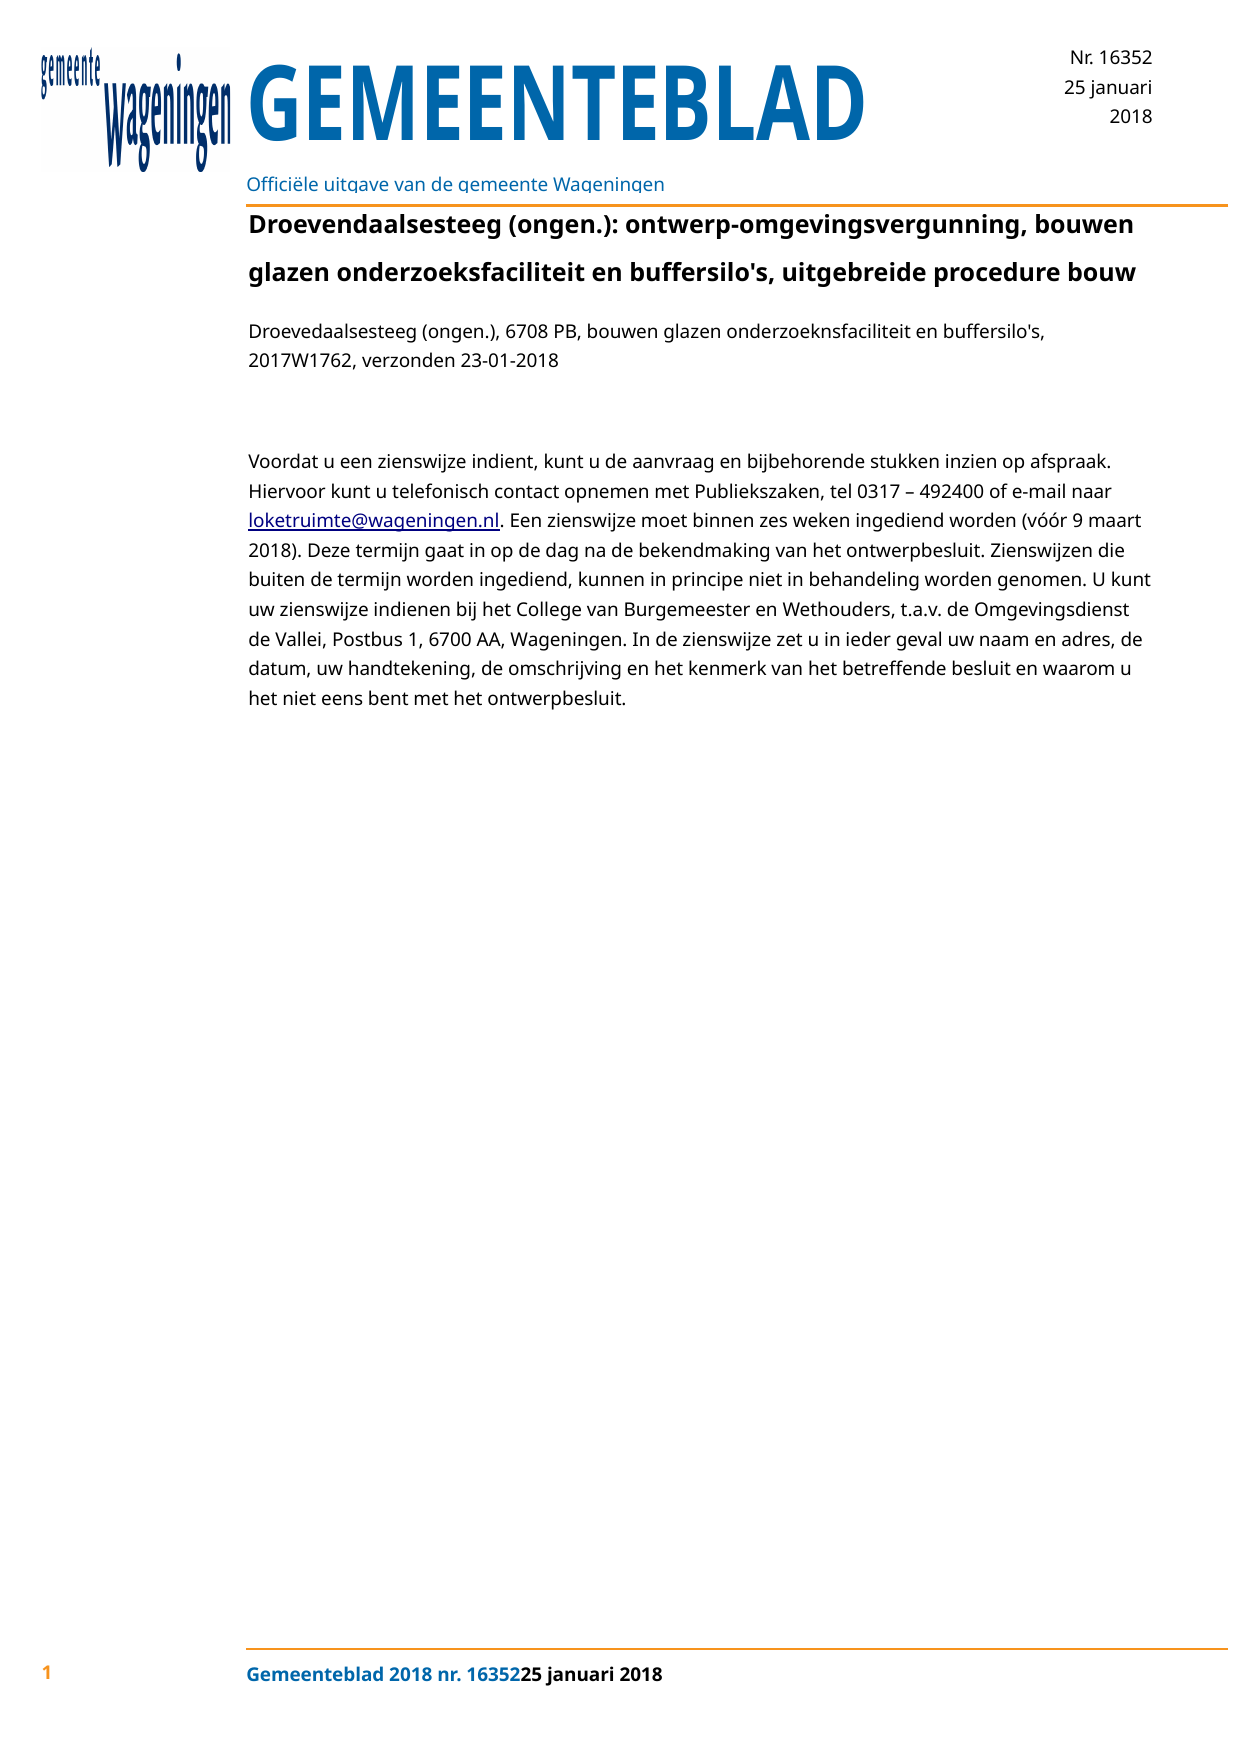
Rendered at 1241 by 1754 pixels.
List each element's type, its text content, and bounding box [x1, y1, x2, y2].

text Droevedaalsesteeg (ongen.), 6708 PB, bouwen glazen onderzoeknsfaciliteit en buffersilo's, 2017W1762, verzonden 23-01-2018 [248, 318, 1152, 373]
text Droevendaalsesteeg (ongen.): ontwerp-omgevingsvergunning, bouwen glazen onderzoeksfaciliteit en buffersilo's, uitgebreide procedure bouw [248, 207, 1152, 288]
picture [41, 47, 231, 172]
text Voordat u een zienswijze indient, kunt u de aanvraag en bijbehorende stukken inzien op afspraak. Hiervoor kunt u telefonisch contact opnemen met Publiekszaken, tel 0317 – 492400 of e-mail naar loketruimte@wageningen.nl. Een zienswijze moet binnen zes weken ingediend worden (vóór 9 maart 2018). Deze termijn gaat in op de dag na de bekendmaking van het ontwerpbesluit. Zienswijzen die buiten de termijn worden ingediend, kunnen in principe niet in behandeling worden genomen. U kunt uw zienswijze indienen bij het College van Burgemeester en Wethouders, t.a.v. de Omgevingsdienst de Vallei, Postbus 1, 6700 AA, Wageningen. In de zienswijze zet u in ieder geval uw naam en adres, de datum, uw handtekening, de omschrijving en het kenmerk van het betreffende besluit en waarom u het niet eens bent met het ontwerpbesluit. [248, 448, 1152, 711]
